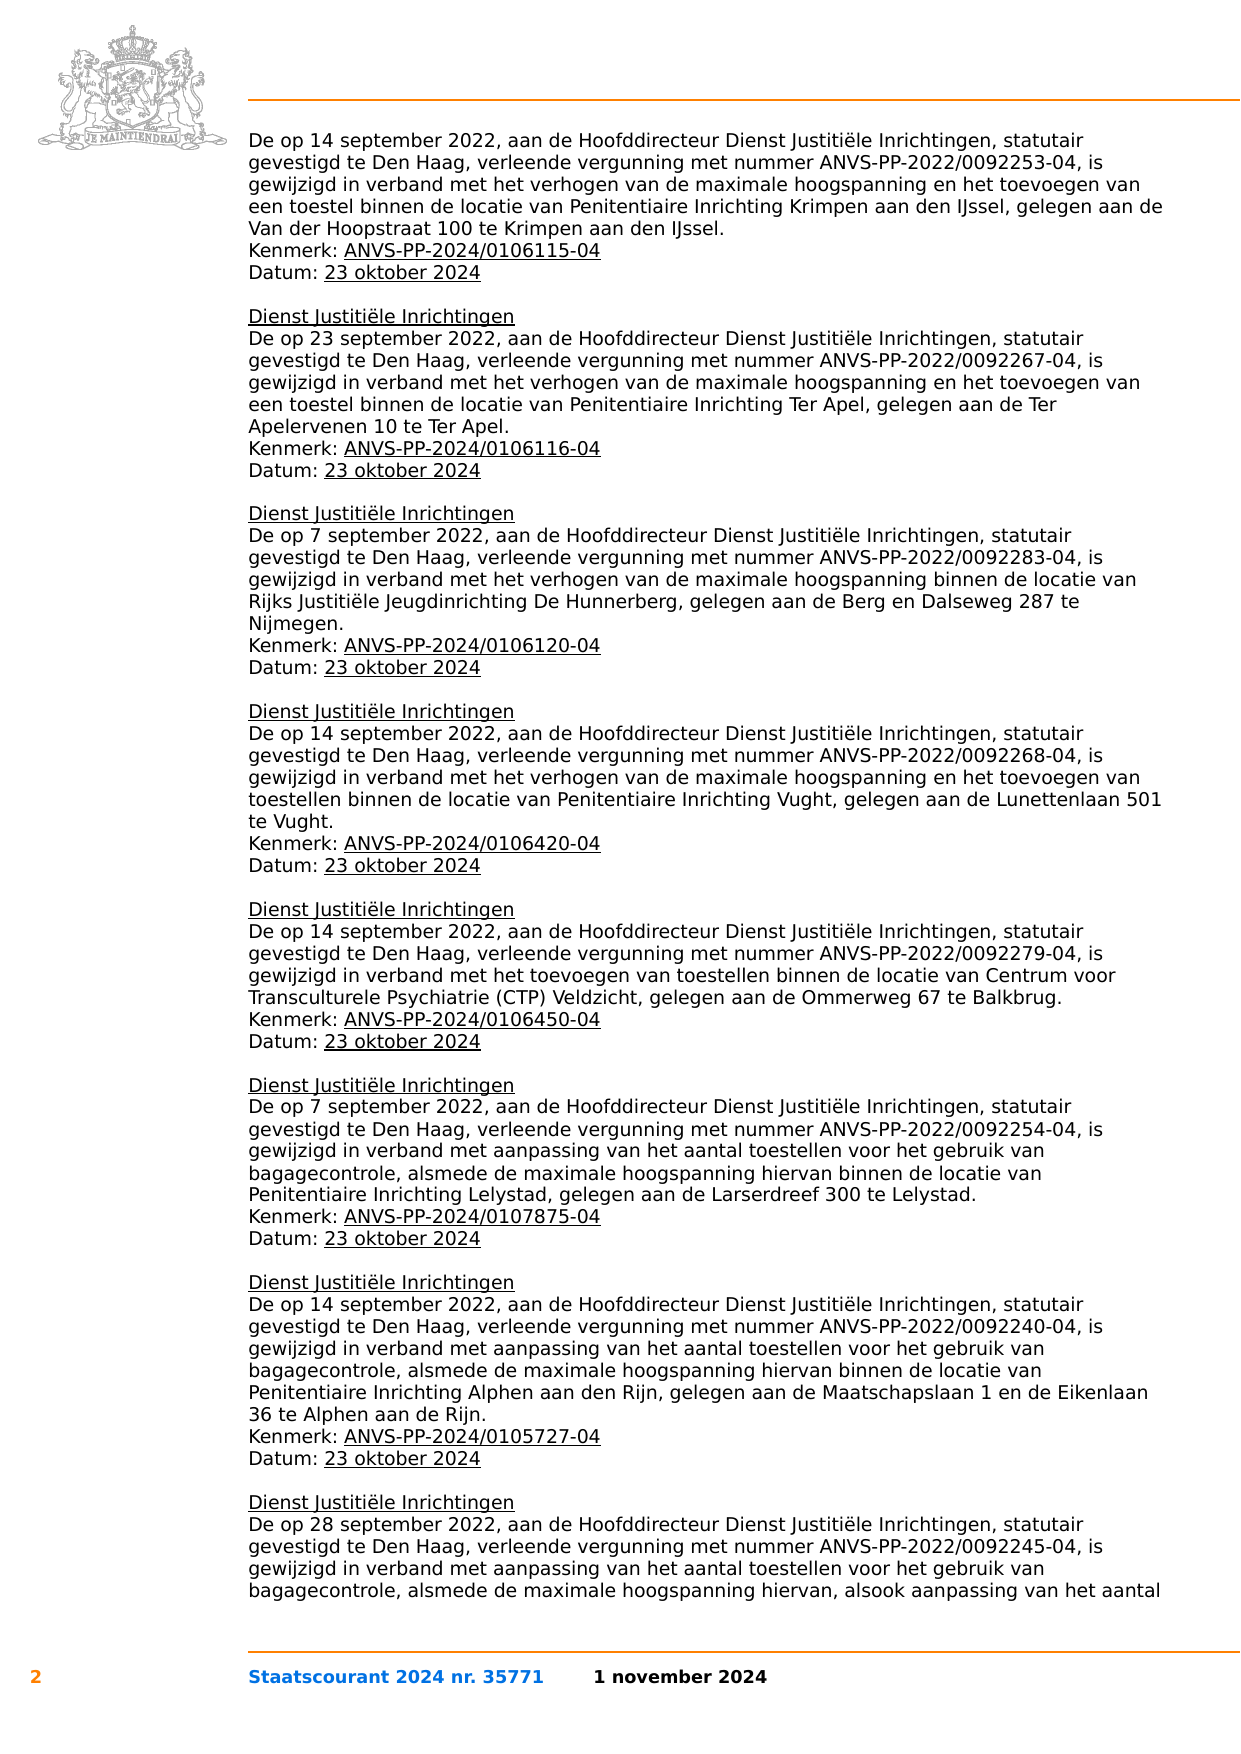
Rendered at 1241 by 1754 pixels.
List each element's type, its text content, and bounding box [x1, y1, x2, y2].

text Dienst Justitiële Inrichtingen [248, 701, 1163, 723]
text Dienst Justitiële Inrichtingen [248, 306, 1163, 328]
text Dienst Justitiële Inrichtingen [248, 503, 1163, 525]
text De op 14 september 2022, aan de Hoofddirecteur Dienst Justitiële Inrichtingen, statutair gevestigd te Den Haag, verleende vergunning met nummer ANVS-PP-2022/0092279-04, is gewijzigd in verband met het toevoegen van toestellen binnen de locatie van Centrum voor Transculturele Psychiatrie (CTP) Veldzicht, gelegen aan de Ommerweg 67 te Balkbrug. [248, 921, 1163, 1009]
text De op 28 september 2022, aan de Hoofddirecteur Dienst Justitiële Inrichtingen, statutair gevestigd te Den Haag, verleende vergunning met nummer ANVS-PP-2022/0092245-04, is gewijzigd in verband met aanpassing van het aantal toestellen voor het gebruik van bagagecontrole, alsmede de maximale hoogspanning hiervan, alsook aanpassing van het aantal [248, 1514, 1163, 1602]
text Datum: 23 oktober 2024 [248, 1228, 1163, 1250]
picture [38, 25, 227, 150]
text Kenmerk: ANVS-PP-2024/0105727-04 [248, 1426, 1163, 1448]
text Dienst Justitiële Inrichtingen [248, 1272, 1163, 1294]
text Kenmerk: ANVS-PP-2024/0106450-04 [248, 1009, 1163, 1031]
text De op 14 september 2022, aan de Hoofddirecteur Dienst Justitiële Inrichtingen, statutair gevestigd te Den Haag, verleende vergunning met nummer ANVS-PP-2022/0092253-04, is gewijzigd in verband met het verhogen van de maximale hoogspanning en het toevoegen van een toestel binnen de locatie van Penitentiaire Inrichting Krimpen aan den IJssel, gelegen aan de Van der Hoopstraat 100 te Krimpen aan den IJssel. [248, 130, 1163, 240]
text Kenmerk: ANVS-PP-2024/0106120-04 [248, 635, 1163, 657]
text Kenmerk: ANVS-PP-2024/0106115-04 [248, 240, 1163, 262]
text Datum: 23 oktober 2024 [248, 1031, 1163, 1053]
text Dienst Justitiële Inrichtingen [248, 1074, 1163, 1096]
text Datum: 23 oktober 2024 [248, 855, 1163, 877]
text Kenmerk: ANVS-PP-2024/0107875-04 [248, 1206, 1163, 1228]
text Kenmerk: ANVS-PP-2024/0106116-04 [248, 437, 1163, 459]
text Kenmerk: ANVS-PP-2024/0106420-04 [248, 833, 1163, 855]
text De op 23 september 2022, aan de Hoofddirecteur Dienst Justitiële Inrichtingen, statutair gevestigd te Den Haag, verleende vergunning met nummer ANVS-PP-2022/0092267-04, is gewijzigd in verband met het verhogen van de maximale hoogspanning en het toevoegen van een toestel binnen de locatie van Penitentiaire Inrichting Ter Apel, gelegen aan de Ter Apelervenen 10 te Ter Apel. [248, 328, 1163, 437]
text Datum: 23 oktober 2024 [248, 1448, 1163, 1470]
text De op 7 september 2022, aan de Hoofddirecteur Dienst Justitiële Inrichtingen, statutair gevestigd te Den Haag, verleende vergunning met nummer ANVS-PP-2022/0092283-04, is gewijzigd in verband met het verhogen van de maximale hoogspanning binnen de locatie van Rijks Justitiële Jeugdinrichting De Hunnerberg, gelegen aan de Berg en Dalseweg 287 te Nijmegen. [248, 525, 1163, 635]
text De op 7 september 2022, aan de Hoofddirecteur Dienst Justitiële Inrichtingen, statutair gevestigd te Den Haag, verleende vergunning met nummer ANVS-PP-2022/0092254-04, is gewijzigd in verband met aanpassing van het aantal toestellen voor het gebruik van bagagecontrole, alsmede de maximale hoogspanning hiervan binnen de locatie van Penitentiaire Inrichting Lelystad, gelegen aan de Larserdreef 300 te Lelystad. [248, 1096, 1163, 1206]
text Datum: 23 oktober 2024 [248, 262, 1163, 284]
text Dienst Justitiële Inrichtingen [248, 1492, 1163, 1514]
text Datum: 23 oktober 2024 [248, 459, 1163, 481]
text Dienst Justitiële Inrichtingen [248, 899, 1163, 921]
text De op 14 september 2022, aan de Hoofddirecteur Dienst Justitiële Inrichtingen, statutair gevestigd te Den Haag, verleende vergunning met nummer ANVS-PP-2022/0092240-04, is gewijzigd in verband met aanpassing van het aantal toestellen voor het gebruik van bagagecontrole, alsmede de maximale hoogspanning hiervan binnen de locatie van Penitentiaire Inrichting Alphen aan den Rijn, gelegen aan de Maatschapslaan 1 en de Eikenlaan 36 te Alphen aan de Rijn. [248, 1294, 1163, 1426]
text Datum: 23 oktober 2024 [248, 657, 1163, 679]
text De op 14 september 2022, aan de Hoofddirecteur Dienst Justitiële Inrichtingen, statutair gevestigd te Den Haag, verleende vergunning met nummer ANVS-PP-2022/0092268-04, is gewijzigd in verband met het verhogen van de maximale hoogspanning en het toevoegen van toestellen binnen de locatie van Penitentiaire Inrichting Vught, gelegen aan de Lunettenlaan 501 te Vught. [248, 723, 1163, 833]
